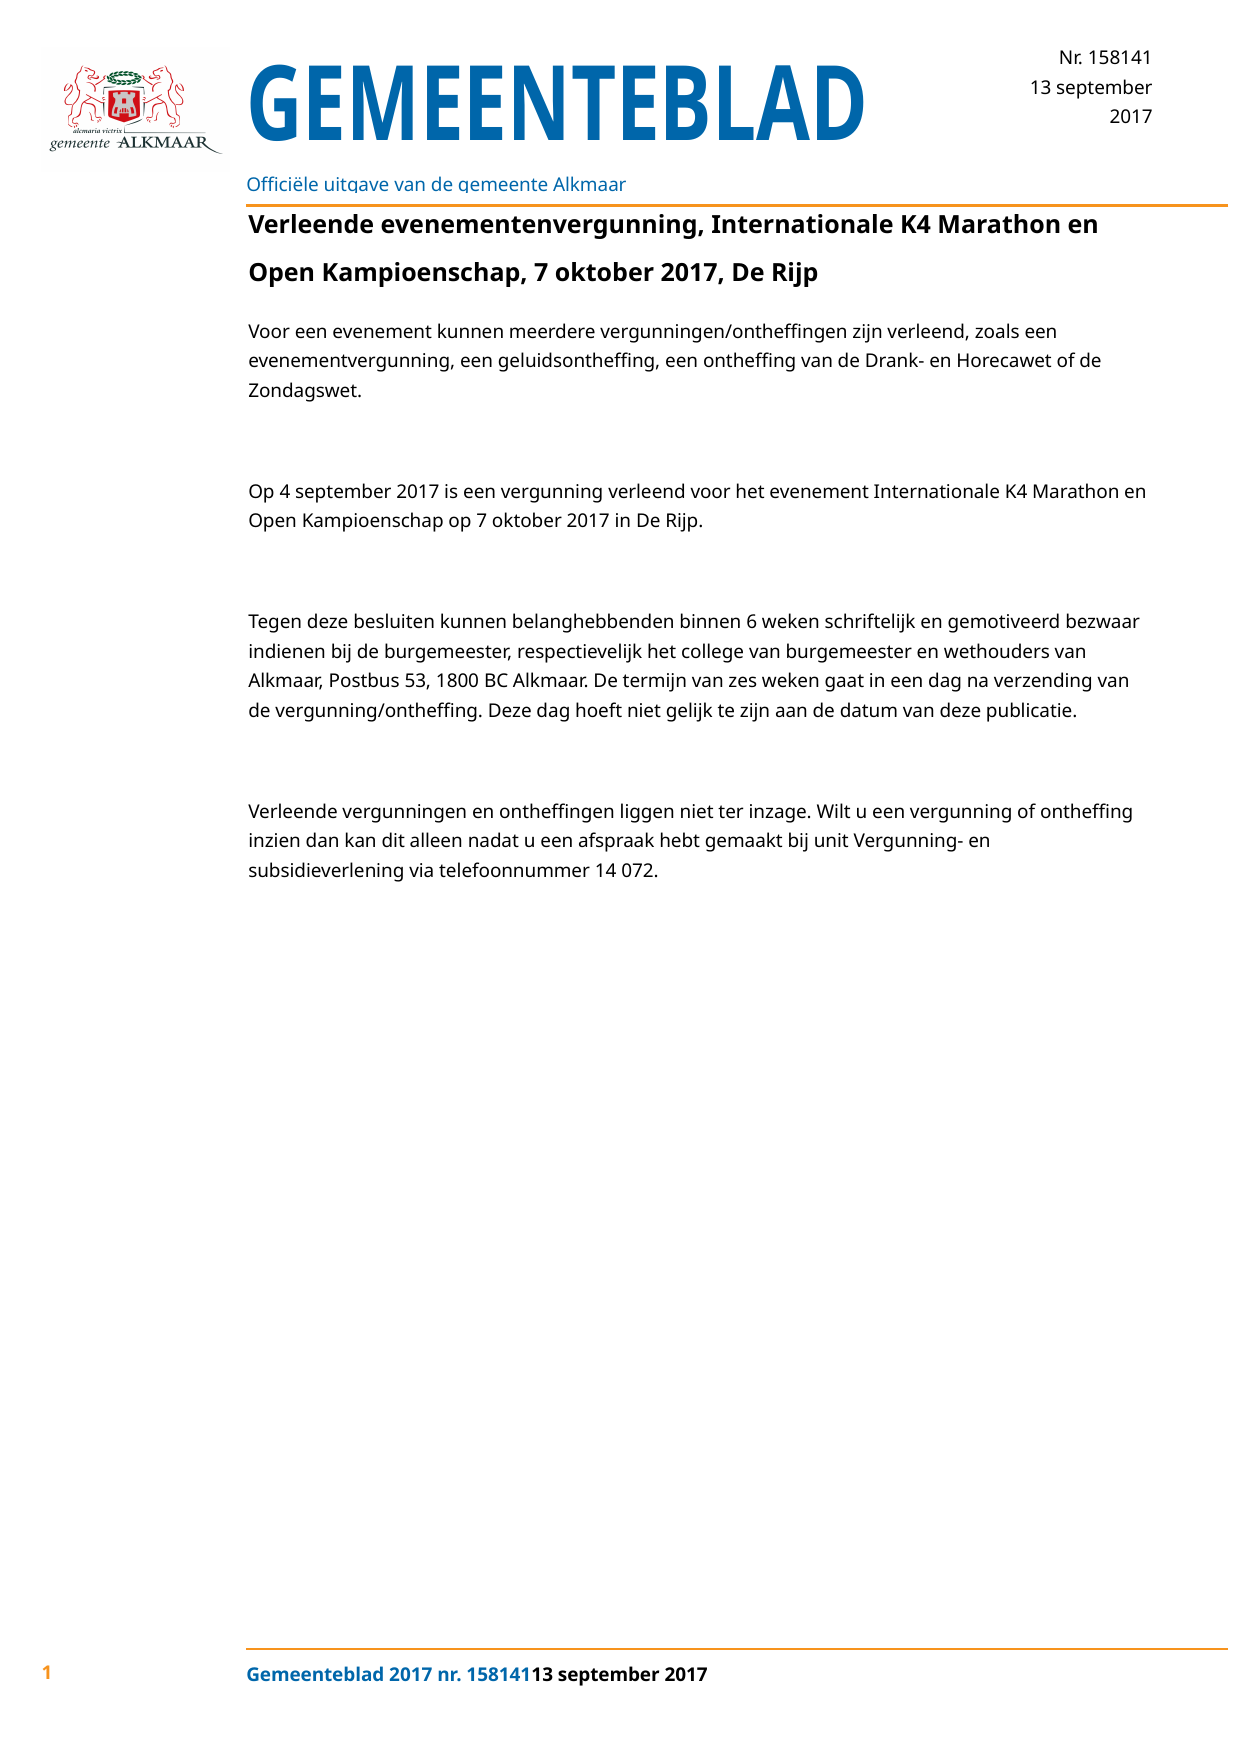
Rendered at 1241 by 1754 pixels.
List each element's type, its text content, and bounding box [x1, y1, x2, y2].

text Verleende evenementenvergunning, Internationale K4 Marathon en Open Kampioenschap, 7 oktober 2017, De Rijp [248, 207, 1152, 288]
picture [41, 47, 231, 172]
text Voor een evenement kunnen meerdere vergunningen/ontheffingen zijn verleend, zoals een evenementvergunning, een geluidsontheffing, een ontheffing van de Drank- en Horecawet of de Zondagswet. [248, 318, 1152, 403]
text Verleende vergunningen en ontheffingen liggen niet ter inzage. Wilt u een vergunning of ontheffing inzien dan kan dit alleen nadat u een afspraak hebt gemaakt bij unit Vergunning- en subsidieverlening via telefoonnummer 14 072. [248, 798, 1152, 883]
text Op 4 september 2017 is een vergunning verleend voor het evenement Internationale K4 Marathon en Open Kampioenschap op 7 oktober 2017 in De Rijp. [248, 478, 1152, 533]
text Tegen deze besluiten kunnen belanghebbenden binnen 6 weken schriftelijk en gemotiveerd bezwaar indienen bij de burgemeester, respectievelijk het college van burgemeester en wethouders van Alkmaar, Postbus 53, 1800 BC Alkmaar. De termijn van zes weken gaat in een dag na verzending van de vergunning/ontheffing. Deze dag hoeft niet gelijk te zijn aan de datum van deze publicatie. [248, 608, 1152, 723]
